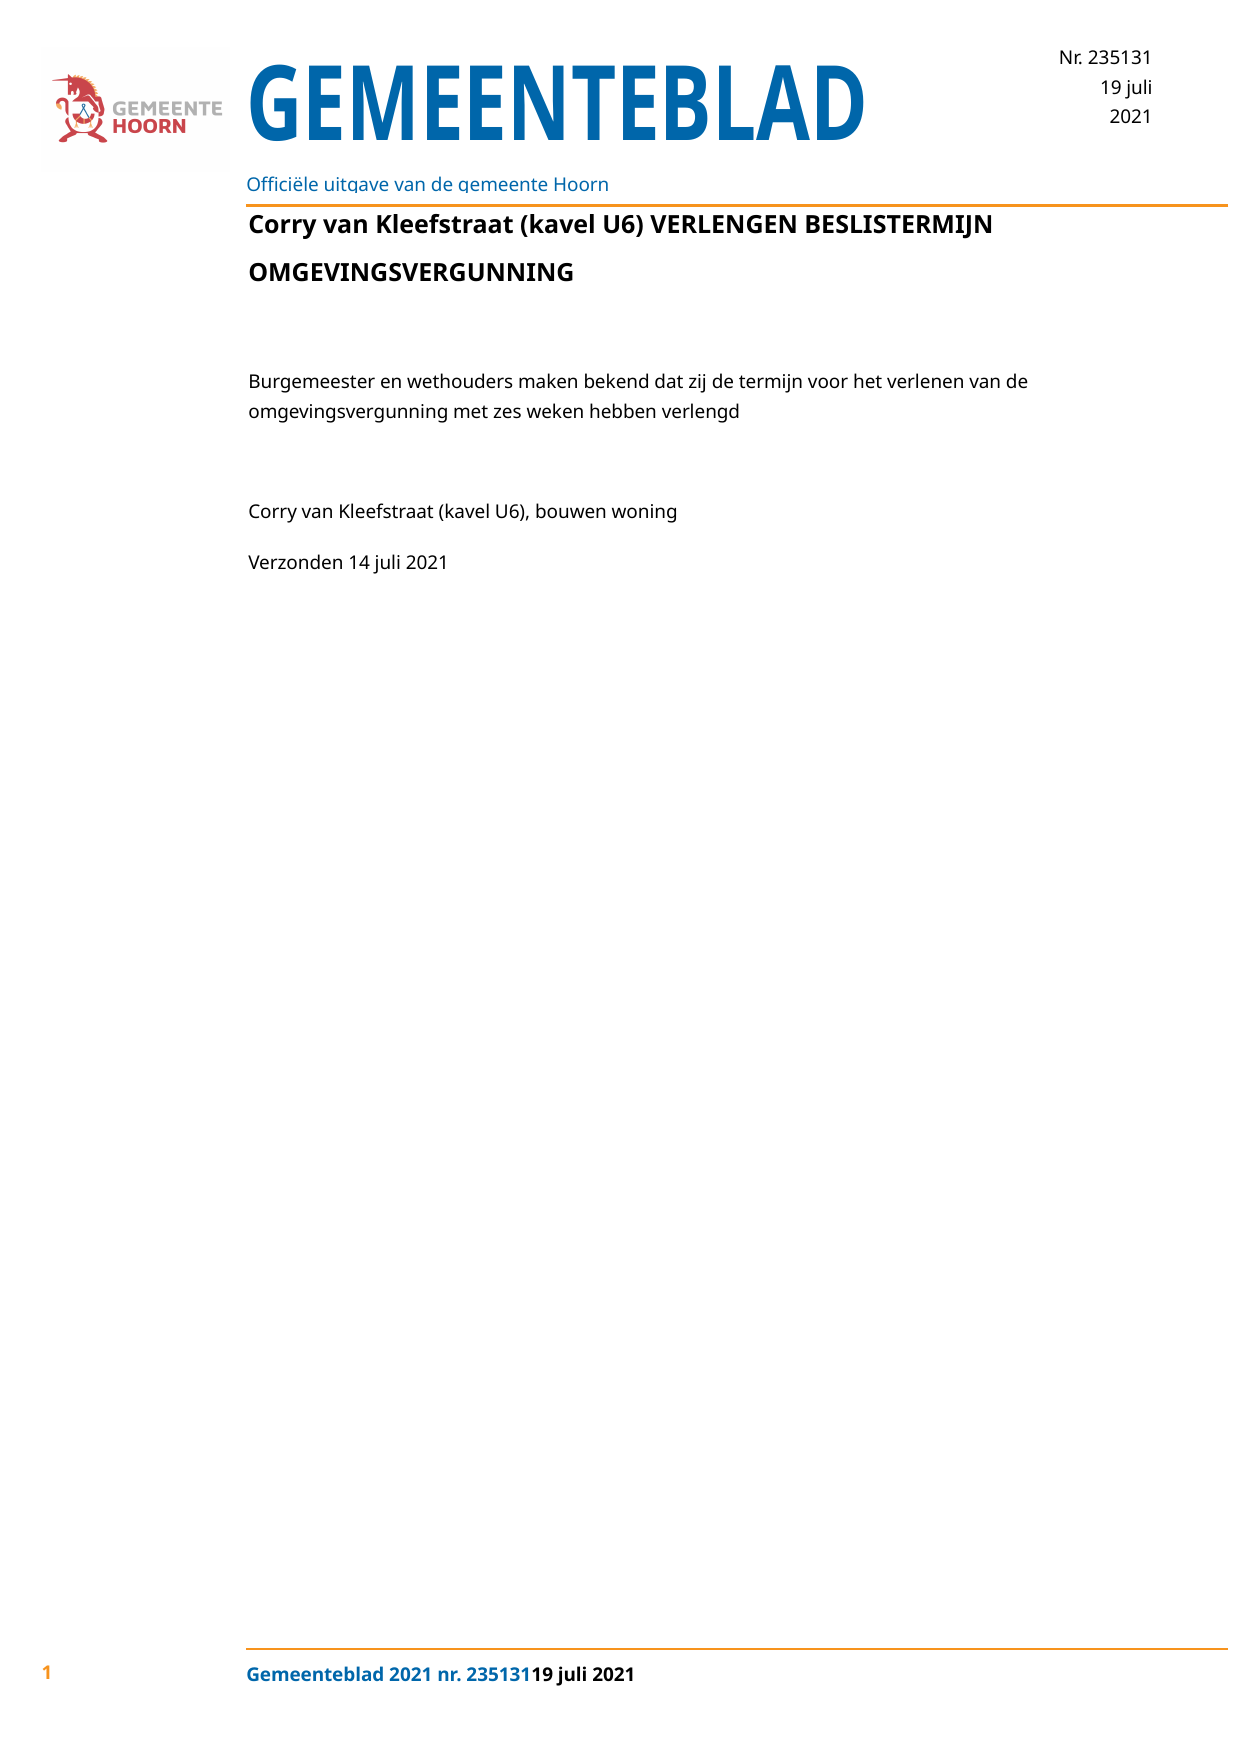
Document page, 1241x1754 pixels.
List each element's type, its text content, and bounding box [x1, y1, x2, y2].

text Verzonden 14 juli 2021 [248, 549, 1152, 575]
text Burgemeester en wethouders maken bekend dat zij de termijn voor het verlenen van de omgevingsvergunning met zes weken hebben verlengd [248, 368, 1152, 424]
picture [41, 47, 231, 172]
text Corry van Kleefstraat (kavel U6), bouwen woning [248, 499, 1152, 524]
text Corry van Kleefstraat (kavel U6) VERLENGEN BESLISTERMIJN OMGEVINGSVERGUNNING [248, 207, 1152, 288]
